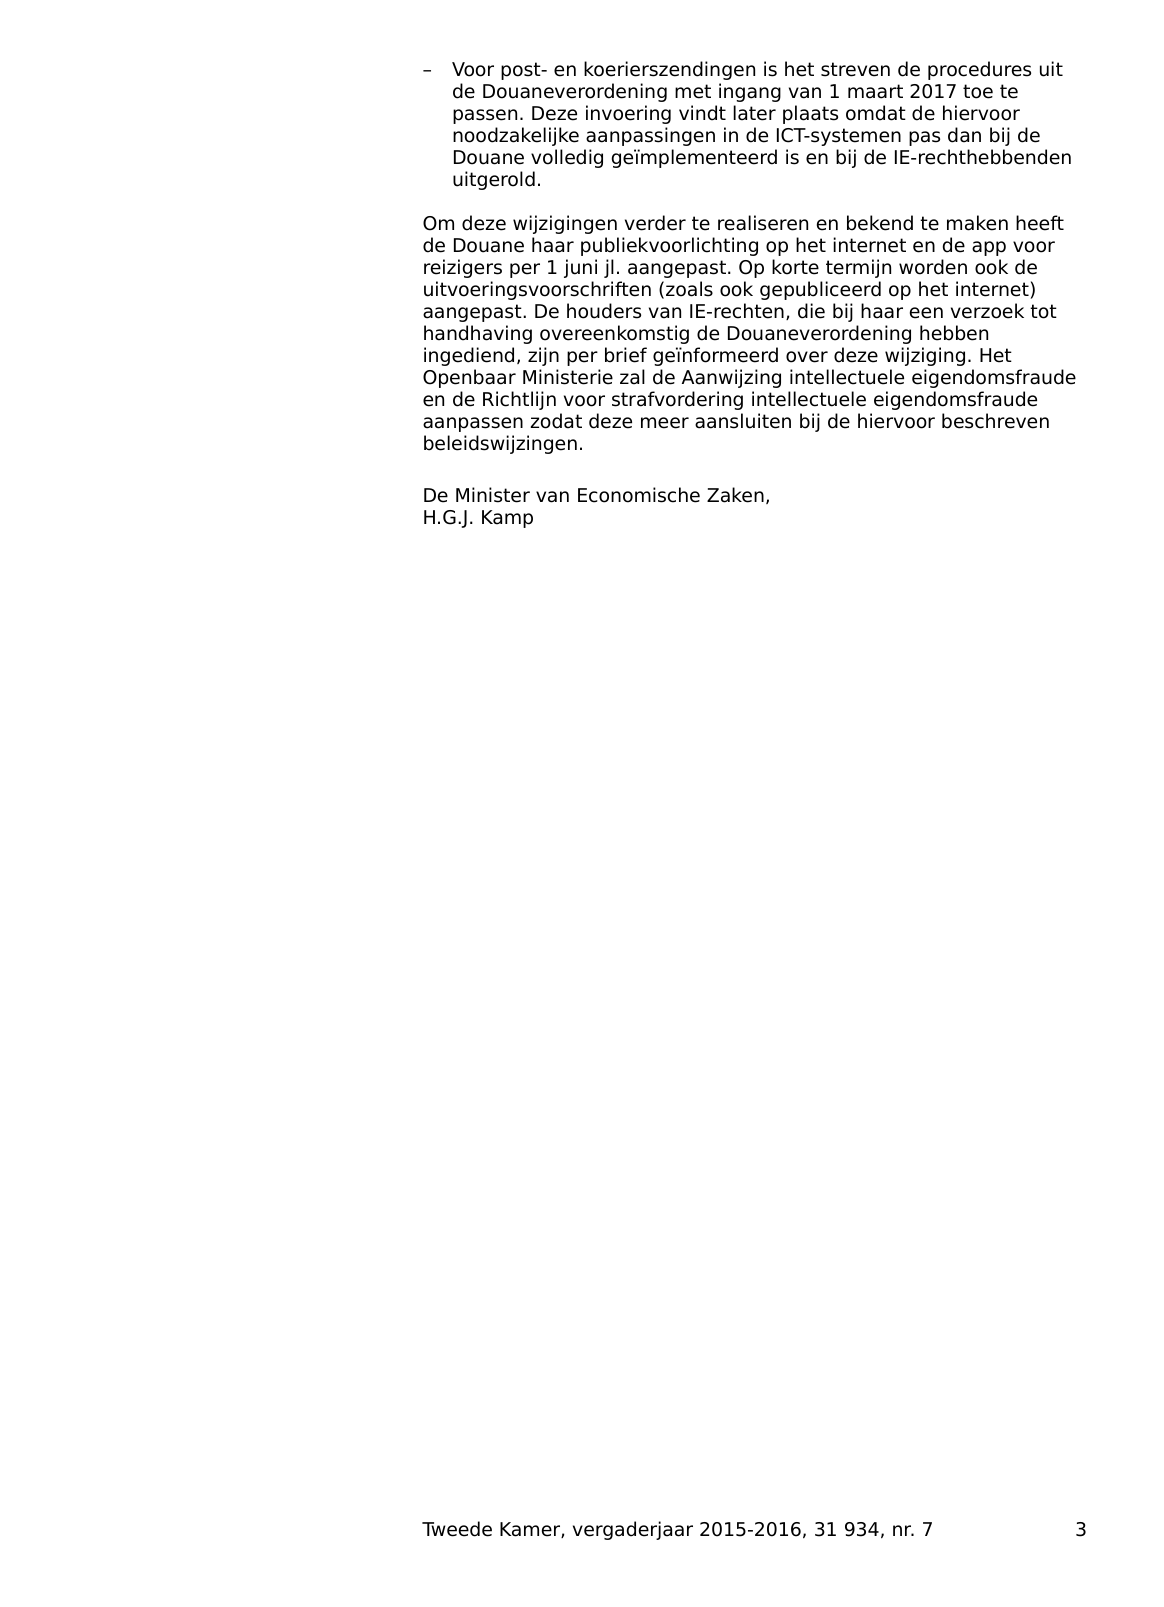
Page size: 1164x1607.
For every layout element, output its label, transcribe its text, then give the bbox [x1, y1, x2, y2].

text – Voor post- en koerierszendingen is het streven de procedures uit de Douaneverordening met ingang van 1 maart 2017 toe te passen. Deze invoering vindt later plaats omdat de hiervoor noodzakelijke aanpassingen in de ICT-systemen pas dan bij de Douane volledig geïmplementeerd is en bij de IE-rechthebbenden uitgerold. [422, 59, 1087, 191]
text Om deze wijzigingen verder te realiseren en bekend te maken heeft de Douane haar publiekvoorlichting op het internet en de app voor reizigers per 1 juni jl. aangepast. Op korte termijn worden ook de uitvoeringsvoorschriften (zoals ook gepubliceerd op het internet) aangepast. De houders van IE-rechten, die bij haar een verzoek tot handhaving overeenkomstig de Douaneverordening hebben ingediend, zijn per brief geïnformeerd over deze wijziging. Het Openbaar Ministerie zal de Aanwijzing intellectuele eigendomsfraude en de Richtlijn voor strafvordering intellectuele eigendomsfraude aanpassen zodat deze meer aansluiten bij de hiervoor beschreven beleidswijzingen. [422, 213, 1087, 455]
text De Minister van Economische Zaken, H.G.J. Kamp [422, 485, 1087, 529]
